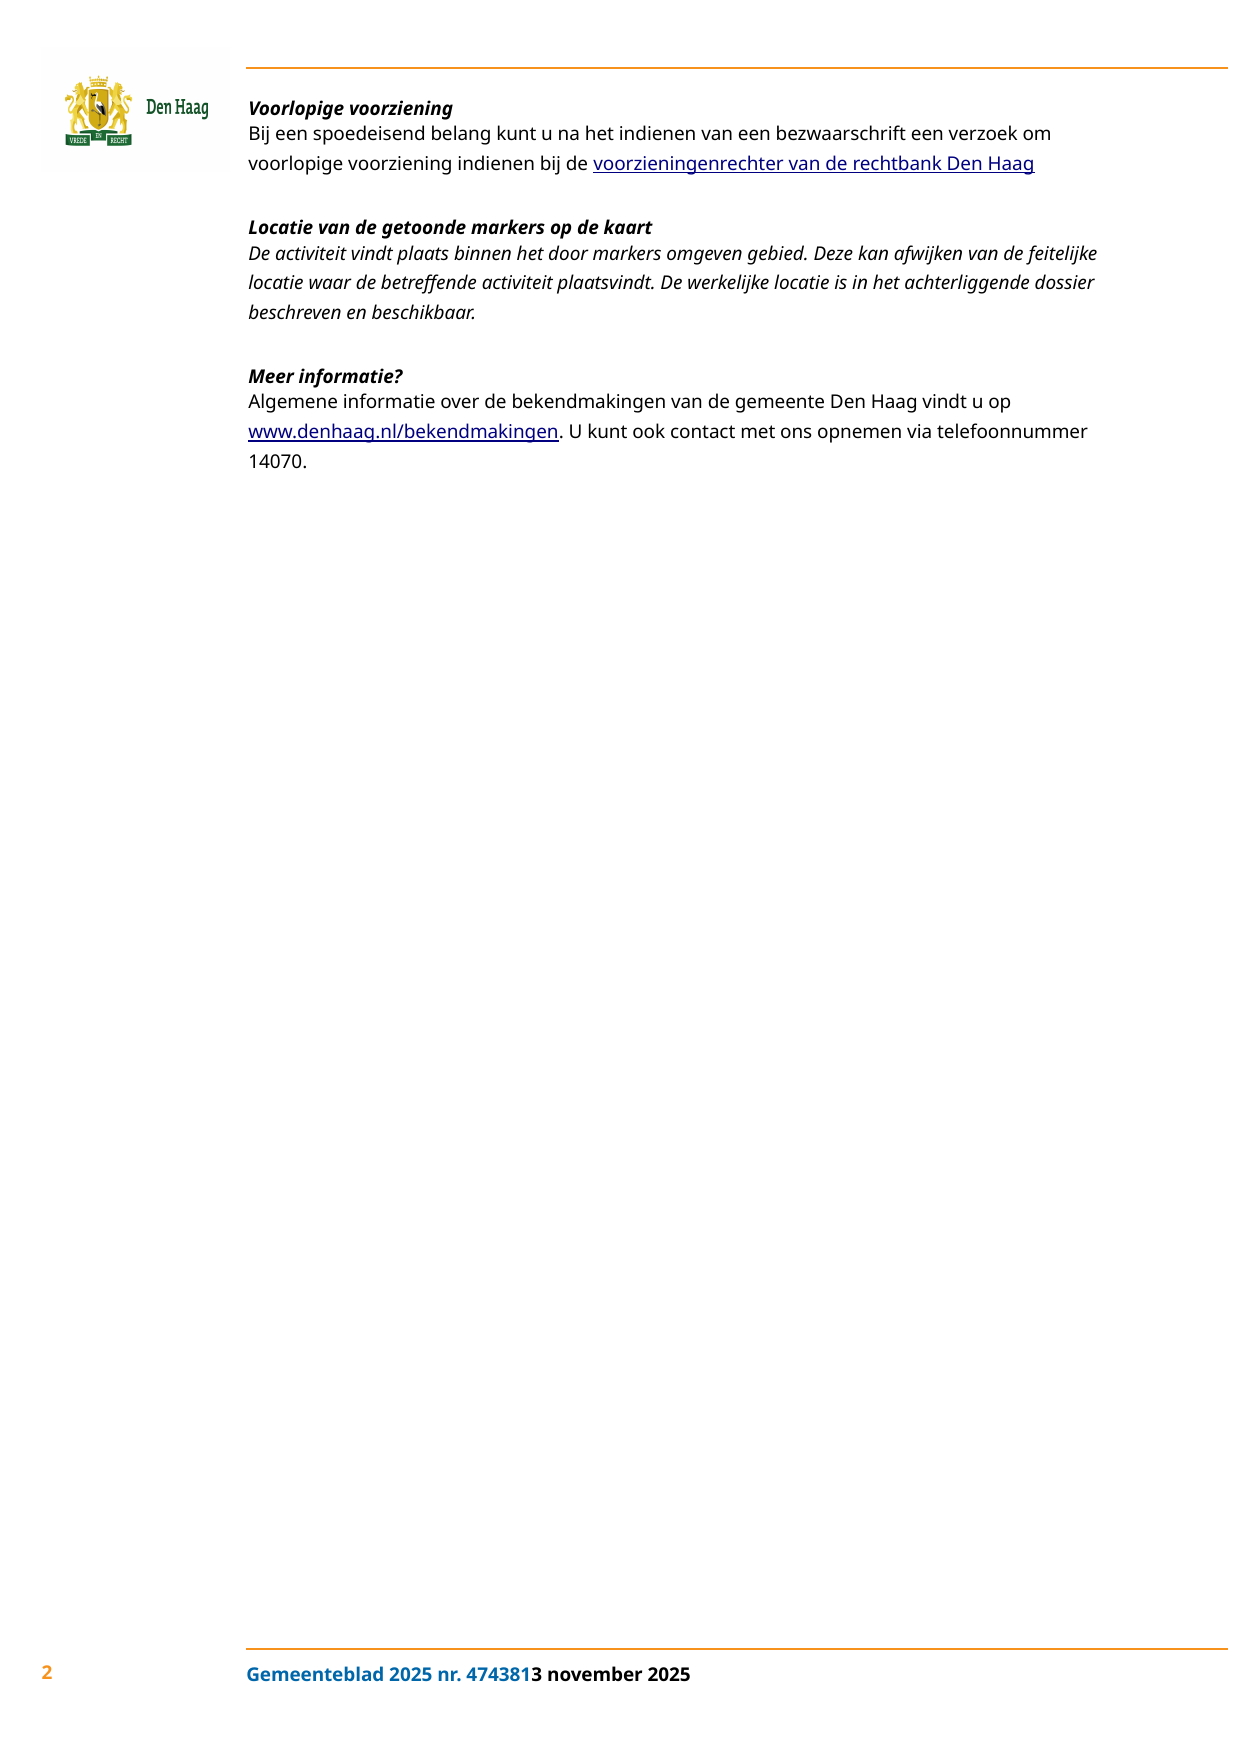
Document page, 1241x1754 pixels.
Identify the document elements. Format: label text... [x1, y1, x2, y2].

text Bij een spoedeisend belang kunt u na het indienen van een bezwaarschrift een verzoek om voorlopige voorziening indienen bij de voorzieningenrechter van de rechtbank Den Haag [248, 121, 1152, 176]
text Locatie van de getoonde markers op de kaart [248, 214, 1152, 240]
text Voorlopige voorziening [248, 95, 1152, 121]
text De activiteit vindt plaats binnen het door markers omgeven gebied. Deze kan afwijken van de feitelijke locatie waar de betreffende activiteit plaatsvindt. De werkelijke locatie is in het achterliggende dossier beschreven en beschikbaar. [248, 240, 1152, 325]
picture [41, 47, 231, 172]
text Meer informatie? [248, 363, 1152, 389]
text Algemene informatie over de bekendmakingen van de gemeente Den Haag vindt u op www.denhaag.nl/bekendmakingen. U kunt ook contact met ons opnemen via telefoonnummer 14070. [248, 389, 1152, 473]
